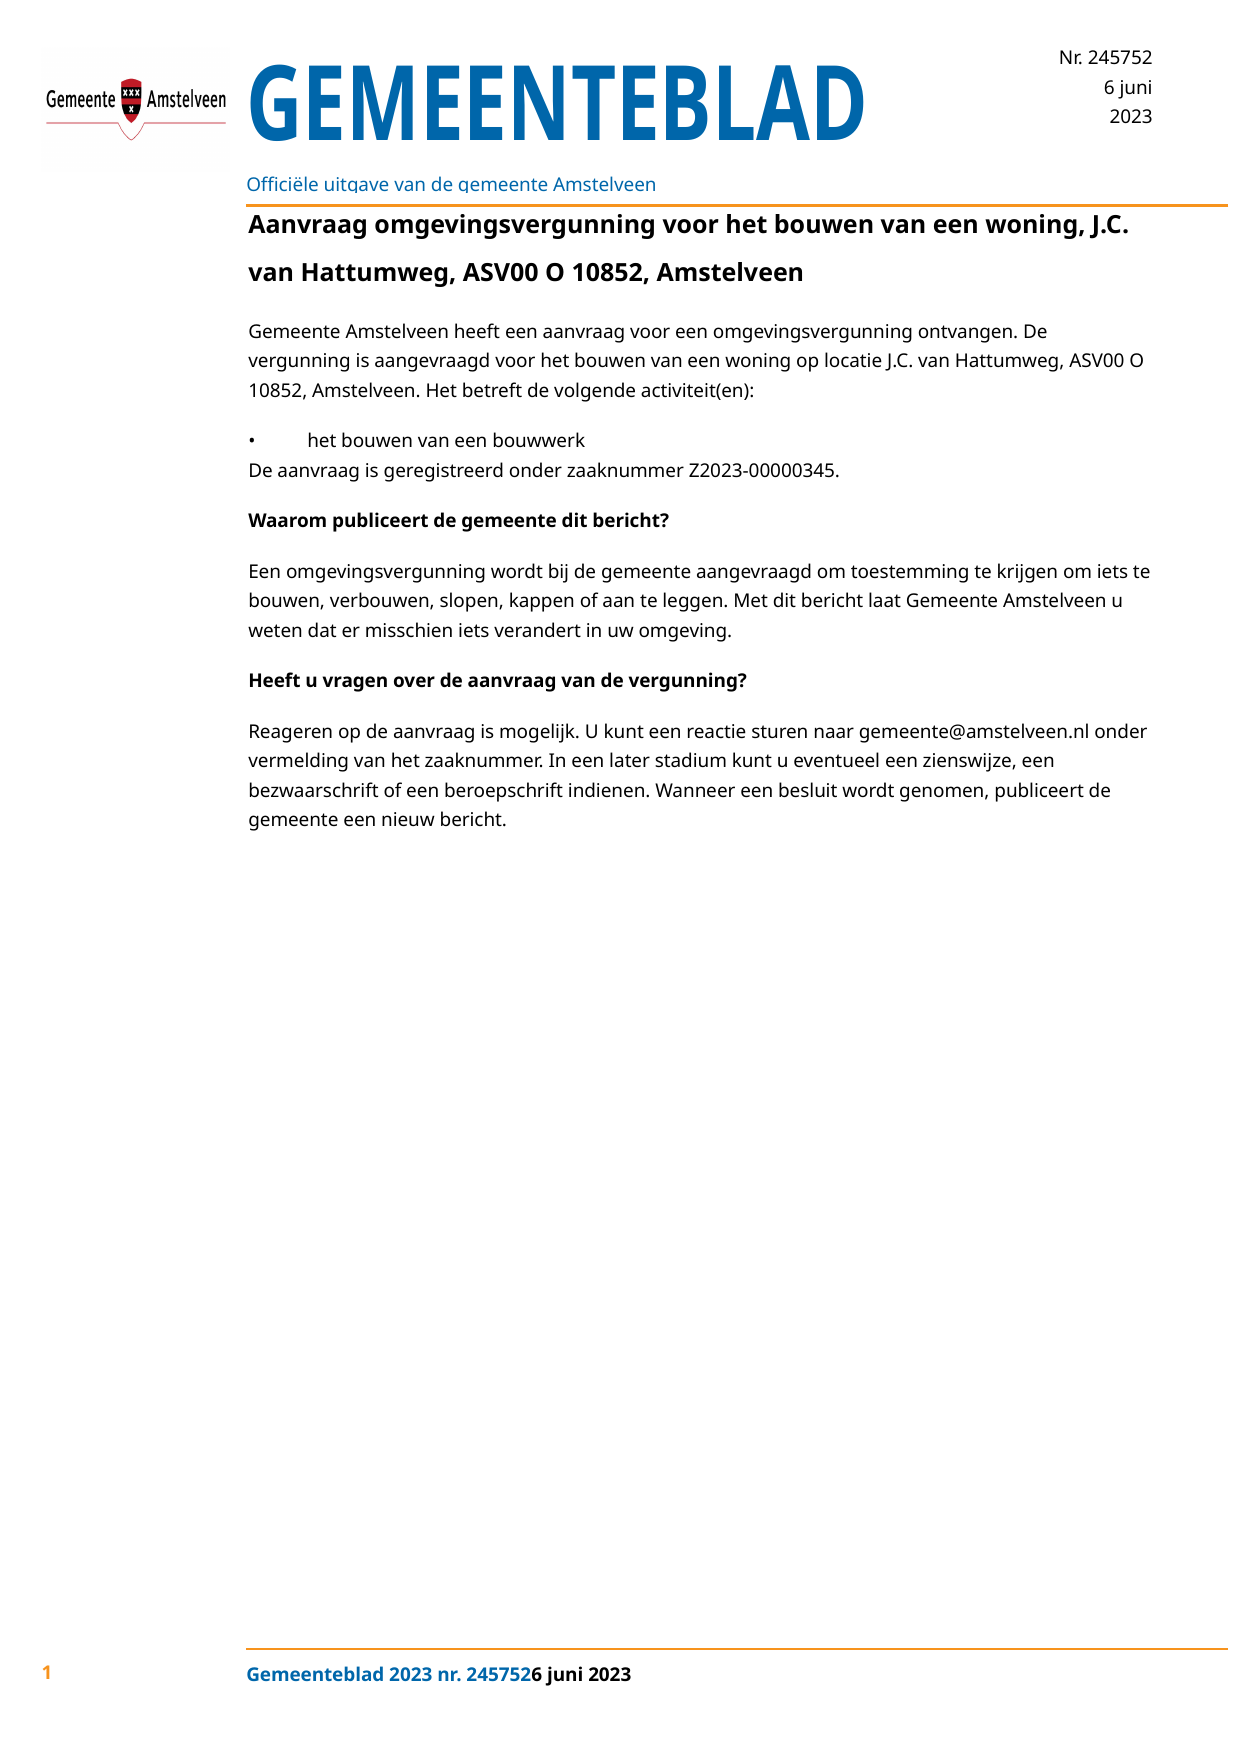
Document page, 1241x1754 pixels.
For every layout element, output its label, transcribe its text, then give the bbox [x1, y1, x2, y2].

text Waarom publiceert de gemeente dit bericht? [248, 507, 1152, 533]
text Aanvraag omgevingsvergunning voor het bouwen van een woning, J.C. van Hattumweg, ASV00 O 10852, Amstelveen [248, 207, 1152, 288]
text Reageren op de aanvraag is mogelijk. U kunt een reactie sturen naar gemeente@amstelveen.nl onder vermelding van het zaaknummer. In een later stadium kunt u eventueel een zienswijze, een bezwaarschrift of een beroepschrift indienen. Wanneer een besluit wordt genomen, publiceert de gemeente een nieuw bericht. [248, 718, 1152, 832]
text Een omgevingsvergunning wordt bij de gemeente aangevraagd om toestemming te krijgen om iets te bouwen, verbouwen, slopen, kappen of aan te leggen. Met dit bericht laat Gemeente Amstelveen u weten dat er misschien iets verandert in uw omgeving. [248, 558, 1152, 643]
list het bouwen van een bouwwerk [248, 427, 1152, 453]
text De aanvraag is geregistreerd onder zaaknummer Z2023-00000345. [248, 457, 1152, 483]
picture [41, 47, 231, 172]
text Heeft u vragen over de aanvraag van de vergunning? [248, 667, 1152, 693]
text Gemeente Amstelveen heeft een aanvraag voor een omgevingsvergunning ontvangen. De vergunning is aangevraagd voor het bouwen van een woning op locatie J.C. van Hattumweg, ASV00 O 10852, Amstelveen. Het betreft de volgende activiteit(en): [248, 318, 1152, 403]
